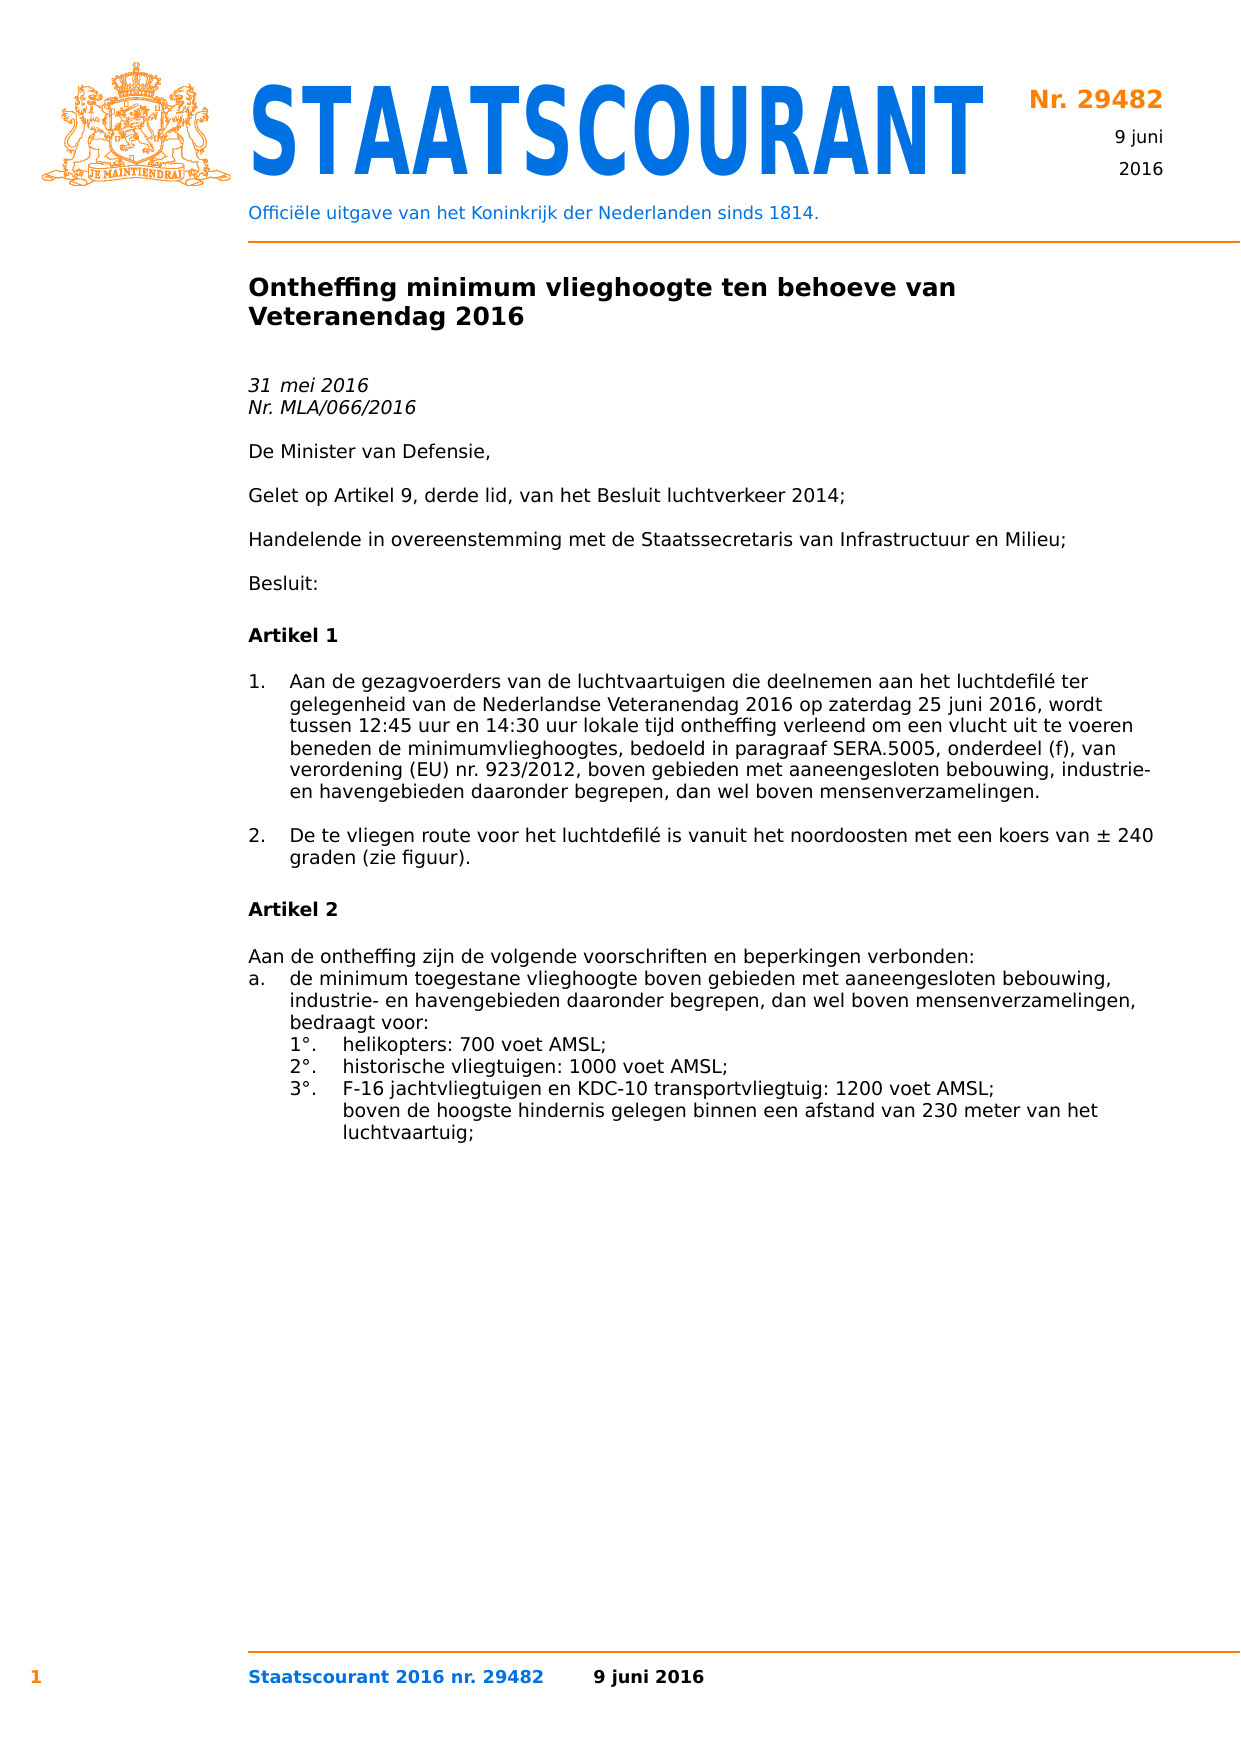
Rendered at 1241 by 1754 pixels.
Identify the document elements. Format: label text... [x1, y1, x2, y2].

text 31 mei 2016 [248, 375, 1163, 397]
text Aan de ontheffing zijn de volgende voorschriften en beperkingen verbonden: [248, 946, 1163, 968]
text Gelet op Artikel 9, derde lid, van het Besluit luchtverkeer 2014; [248, 485, 1163, 507]
table_header [25, 62, 248, 241]
table_cell 2016 [998, 153, 1240, 203]
text 1. Aan de gezagvoerders van de luchtvaartuigen die deelnemen aan het luchtdefilé ter gelegenheid van de Nederlandse Veteranendag 2016 op zaterdag 25 juni 2016, wordt tussen 12:45 uur en 14:30 uur lokale tijd ontheffing verleend om een vlucht uit te voeren beneden de minimumvlieghoogtes, bedoeld in paragraaf SERA.5005, onderdeel (f), van verordening (EU) nr. 923/2012, boven gebieden met aaneengesloten bebouwing, industrie- en havengebieden daaronder begrepen, dan wel boven mensenverzamelingen. [248, 671, 1163, 803]
table_cell Officiële uitgave van het Koninkrijk der Nederlanden sinds 1814. [248, 203, 1240, 241]
subtitle Artikel 2 [248, 899, 1163, 921]
table_header STAATSCOURANT [248, 62, 998, 203]
subtitle Ontheffing minimum vlieghoogte ten behoeve van Veteranendag 2016 [248, 273, 1163, 331]
text 2°. historische vliegtuigen: 1000 voet AMSL; [289, 1056, 1163, 1078]
text Nr. MLA/066/2016 [248, 397, 1163, 419]
subtitle Artikel 1 [248, 624, 1163, 646]
text 3°. F-16 jachtvliegtuigen en KDC-10 transportvliegtuig: 1200 voet AMSL; [289, 1078, 1163, 1100]
table_cell 9 juni [998, 121, 1240, 153]
text boven de hoogste hindernis gelegen binnen een afstand van 230 meter van het luchtvaartuig; [342, 1100, 1163, 1144]
table_header Nr. 29482 [998, 62, 1240, 121]
text 2. De te vliegen route voor het luchtdefilé is vanuit het noordoosten met een koers van ± 240 graden (zie figuur). [248, 825, 1163, 869]
text De Minister van Defensie, [248, 441, 1163, 463]
text 1°. helikopters: 700 voet AMSL; [289, 1034, 1163, 1056]
text Handelende in overeenstemming met de Staatssecretaris van Infrastructuur en Milieu; [248, 529, 1163, 551]
picture [41, 62, 231, 186]
text Besluit: [248, 572, 1163, 594]
text a. de minimum toegestane vlieghoogte boven gebieden met aaneengesloten bebouwing, industrie- en havengebieden daaronder begrepen, dan wel boven mensenverzamelingen, bedraagt voor: [248, 968, 1163, 1034]
